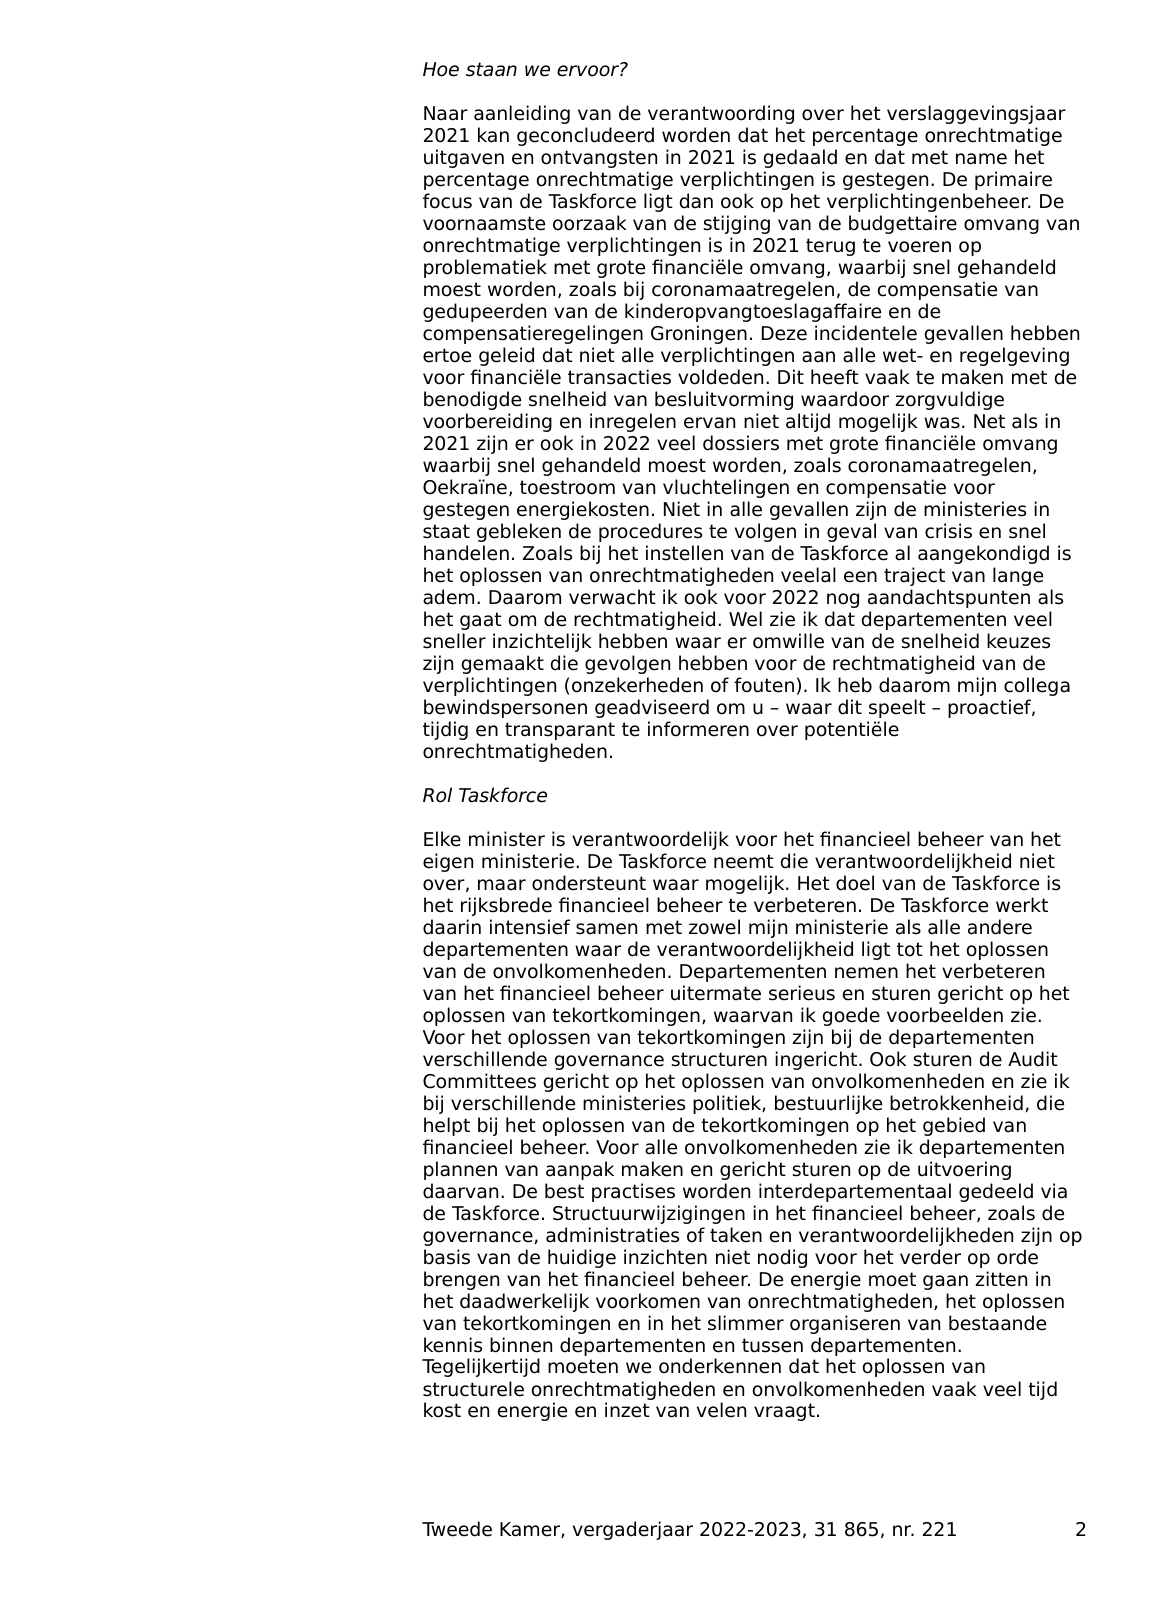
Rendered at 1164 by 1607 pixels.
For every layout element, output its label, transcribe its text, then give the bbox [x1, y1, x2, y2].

text Elke minister is verantwoordelijk voor het financieel beheer van het eigen ministerie. De Taskforce neemt die verantwoordelijkheid niet over, maar ondersteunt waar mogelijk. Het doel van de Taskforce is het rijksbrede financieel beheer te verbeteren. De Taskforce werkt daarin intensief samen met zowel mijn ministerie als alle andere departementen waar de verantwoordelijkheid ligt tot het oplossen van de onvolkomenheden. Departementen nemen het verbeteren van het financieel beheer uitermate serieus en sturen gericht op het oplossen van tekortkomingen, waarvan ik goede voorbeelden zie. Voor het oplossen van tekortkomingen zijn bij de departementen verschillende governance structuren ingericht. Ook sturen de Audit Committees gericht op het oplossen van onvolkomenheden en zie ik bij verschillende ministeries politiek, bestuurlijke betrokkenheid, die helpt bij het oplossen van de tekortkomingen op het gebied van financieel beheer. Voor alle onvolkomenheden zie ik departementen plannen van aanpak maken en gericht sturen op de uitvoering daarvan. De best practises worden interdepartementaal gedeeld via de Taskforce. Structuurwijzigingen in het financieel beheer, zoals de governance, administraties of taken en verantwoordelijkheden zijn op basis van de huidige inzichten niet nodig voor het verder op orde brengen van het financieel beheer. De energie moet gaan zitten in het daadwerkelijk voorkomen van onrechtmatigheden, het oplossen van tekortkomingen en in het slimmer organiseren van bestaande kennis binnen departementen en tussen departementen. Tegelijkertijd moeten we onderkennen dat het oplossen van structurele onrechtmatigheden en onvolkomenheden vaak veel tijd kost en energie en inzet van velen vraagt. [422, 829, 1087, 1422]
subtitle Hoe staan we ervoor? [422, 59, 1087, 81]
subtitle Rol Taskforce [422, 785, 1087, 807]
text Naar aanleiding van de verantwoording over het verslaggevingsjaar 2021 kan geconcludeerd worden dat het percentage onrechtmatige uitgaven en ontvangsten in 2021 is gedaald en dat met name het percentage onrechtmatige verplichtingen is gestegen. De primaire focus van de Taskforce ligt dan ook op het verplichtingenbeheer. De voornaamste oorzaak van de stijging van de budgettaire omvang van onrechtmatige verplichtingen is in 2021 terug te voeren op problematiek met grote financiële omvang, waarbij snel gehandeld moest worden, zoals bij coronamaatregelen, de compensatie van gedupeerden van de kinderopvangtoeslagaffaire en de compensatieregelingen Groningen. Deze incidentele gevallen hebben ertoe geleid dat niet alle verplichtingen aan alle wet- en regelgeving voor financiële transacties voldeden. Dit heeft vaak te maken met de benodigde snelheid van besluitvorming waardoor zorgvuldige voorbereiding en inregelen ervan niet altijd mogelijk was. Net als in 2021 zijn er ook in 2022 veel dossiers met grote financiële omvang waarbij snel gehandeld moest worden, zoals coronamaatregelen, Oekraïne, toestroom van vluchtelingen en compensatie voor gestegen energiekosten. Niet in alle gevallen zijn de ministeries in staat gebleken de procedures te volgen in geval van crisis en snel handelen. Zoals bij het instellen van de Taskforce al aangekondigd is het oplossen van onrechtmatigheden veelal een traject van lange adem. Daarom verwacht ik ook voor 2022 nog aandachtspunten als het gaat om de rechtmatigheid. Wel zie ik dat departementen veel sneller inzichtelijk hebben waar er omwille van de snelheid keuzes zijn gemaakt die gevolgen hebben voor de rechtmatigheid van de verplichtingen (onzekerheden of fouten). Ik heb daarom mijn collega bewindspersonen geadviseerd om u – waar dit speelt – proactief, tijdig en transparant te informeren over potentiële onrechtmatigheden. [422, 103, 1087, 763]
